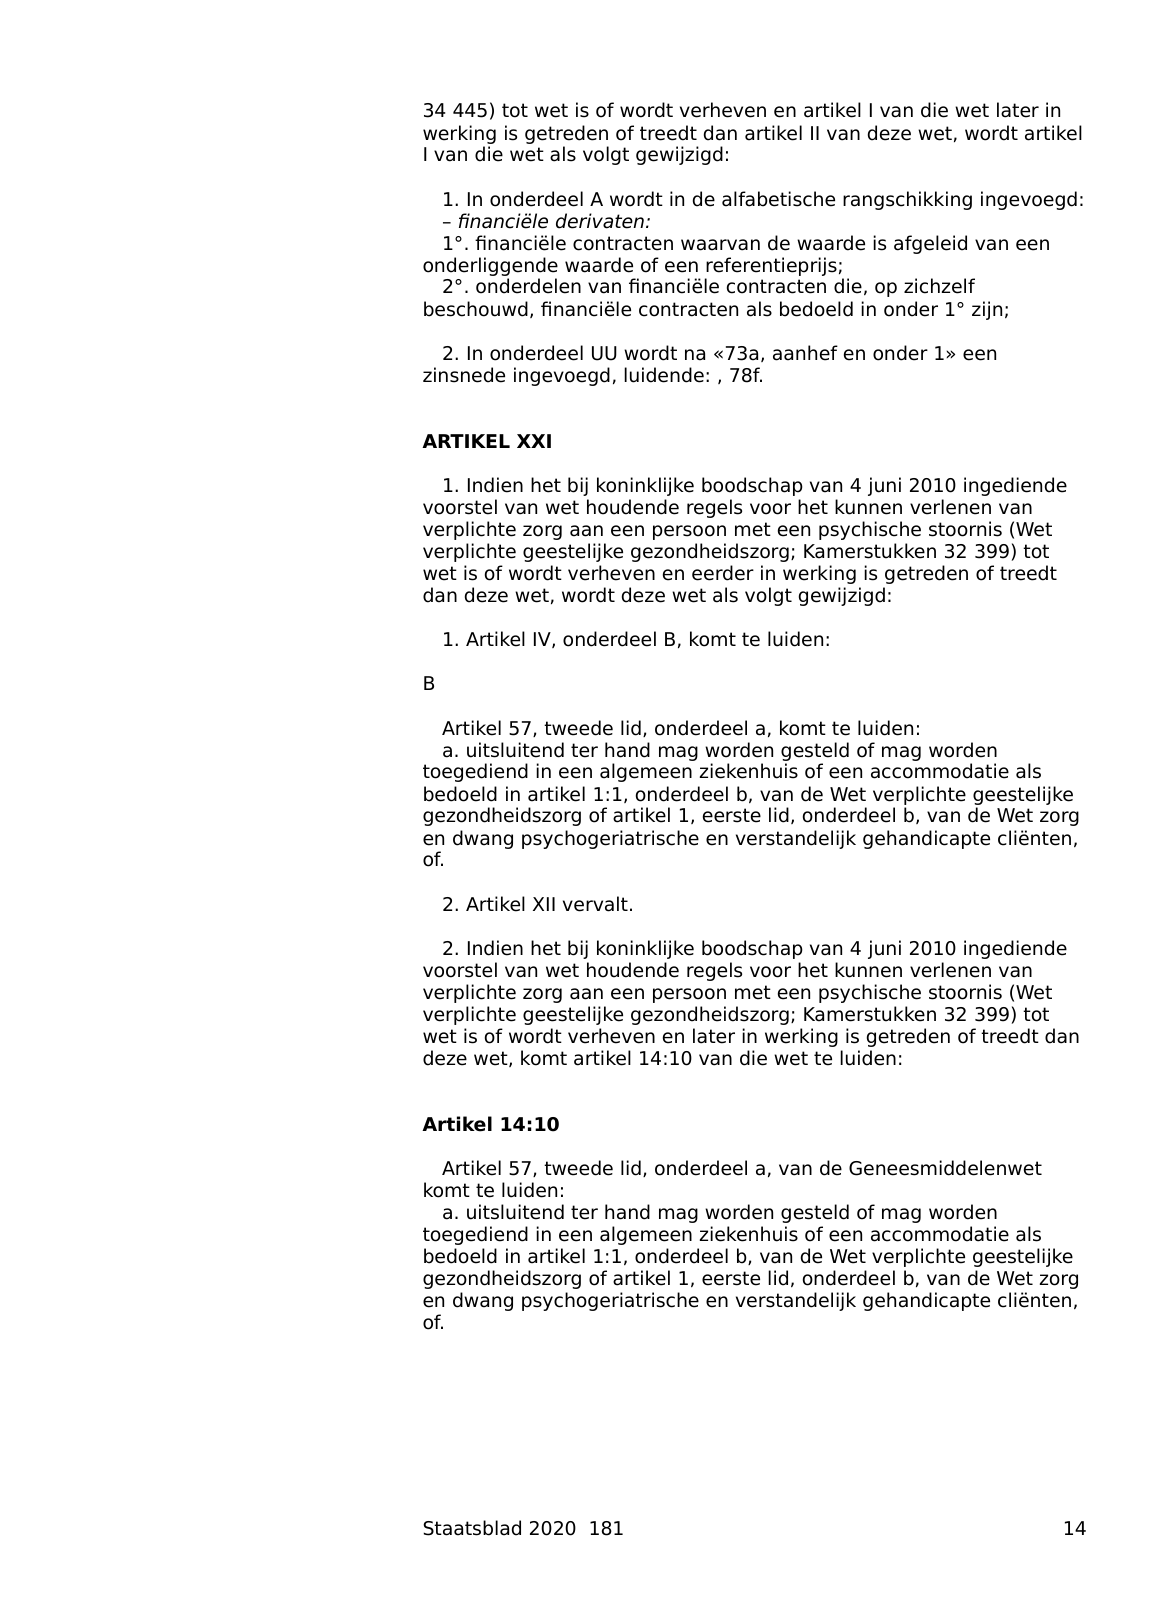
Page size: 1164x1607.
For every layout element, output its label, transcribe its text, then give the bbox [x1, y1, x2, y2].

text 1°. financiële contracten waarvan de waarde is afgeleid van een onderliggende waarde of een referentieprijs; [422, 232, 1087, 276]
text Artikel 57, tweede lid, onderdeel a, komt te luiden: [422, 717, 1087, 739]
text 34 445) tot wet is of wordt verheven en artikel I van die wet later in werking is getreden of treedt dan artikel II van deze wet, wordt artikel I van die wet als volgt gewijzigd: [422, 100, 1087, 166]
text 1. Artikel IV, onderdeel B, komt te luiden: [422, 629, 1087, 651]
subtitle ARTIKEL XXI [422, 431, 1087, 453]
text a. uitsluitend ter hand mag worden gesteld of mag worden toegediend in een algemeen ziekenhuis of een accommodatie als bedoeld in artikel 1:1, onderdeel b, van de Wet verplichte geestelijke gezondheidszorg of artikel 1, eerste lid, onderdeel b, van de Wet zorg en dwang psychogeriatrische en verstandelijk gehandicapte cliënten, of. [422, 739, 1087, 871]
text a. uitsluitend ter hand mag worden gesteld of mag worden toegediend in een algemeen ziekenhuis of een accommodatie als bedoeld in artikel 1:1, onderdeel b, van de Wet verplichte geestelijke gezondheidszorg of artikel 1, eerste lid, onderdeel b, van de Wet zorg en dwang psychogeriatrische en verstandelijk gehandicapte cliënten, of. [422, 1202, 1087, 1334]
text B [422, 673, 1087, 695]
text 2. Artikel XII vervalt. [422, 893, 1087, 916]
text 2°. onderdelen van financiële contracten die, op zichzelf beschouwd, financiële contracten als bedoeld in onder 1° zijn; [422, 276, 1087, 320]
subtitle Artikel 14:10 [422, 1114, 1087, 1136]
text 2. In onderdeel UU wordt na «73a, aanhef en onder 1» een zinsnede ingevoegd, luidende: , 78f. [422, 343, 1087, 387]
text 2. Indien het bij koninklijke boodschap van 4 juni 2010 ingediende voorstel van wet houdende regels voor het kunnen verlenen van verplichte zorg aan een persoon met een psychische stoornis (Wet verplichte geestelijke gezondheidszorg; Kamerstukken 32 399) tot wet is of wordt verheven en later in werking is getreden of treedt dan deze wet, komt artikel 14:10 van die wet te luiden: [422, 938, 1087, 1069]
text 1. In onderdeel A wordt in de alfabetische rangschikking ingevoegd: [422, 188, 1087, 211]
text – financiële derivaten: [422, 211, 1087, 232]
text Artikel 57, tweede lid, onderdeel a, van de Geneesmiddelenwet komt te luiden: [422, 1158, 1087, 1202]
text 1. Indien het bij koninklijke boodschap van 4 juni 2010 ingediende voorstel van wet houdende regels voor het kunnen verlenen van verplichte zorg aan een persoon met een psychische stoornis (Wet verplichte geestelijke gezondheidszorg; Kamerstukken 32 399) tot wet is of wordt verheven en eerder in werking is getreden of treedt dan deze wet, wordt deze wet als volgt gewijzigd: [422, 475, 1087, 607]
